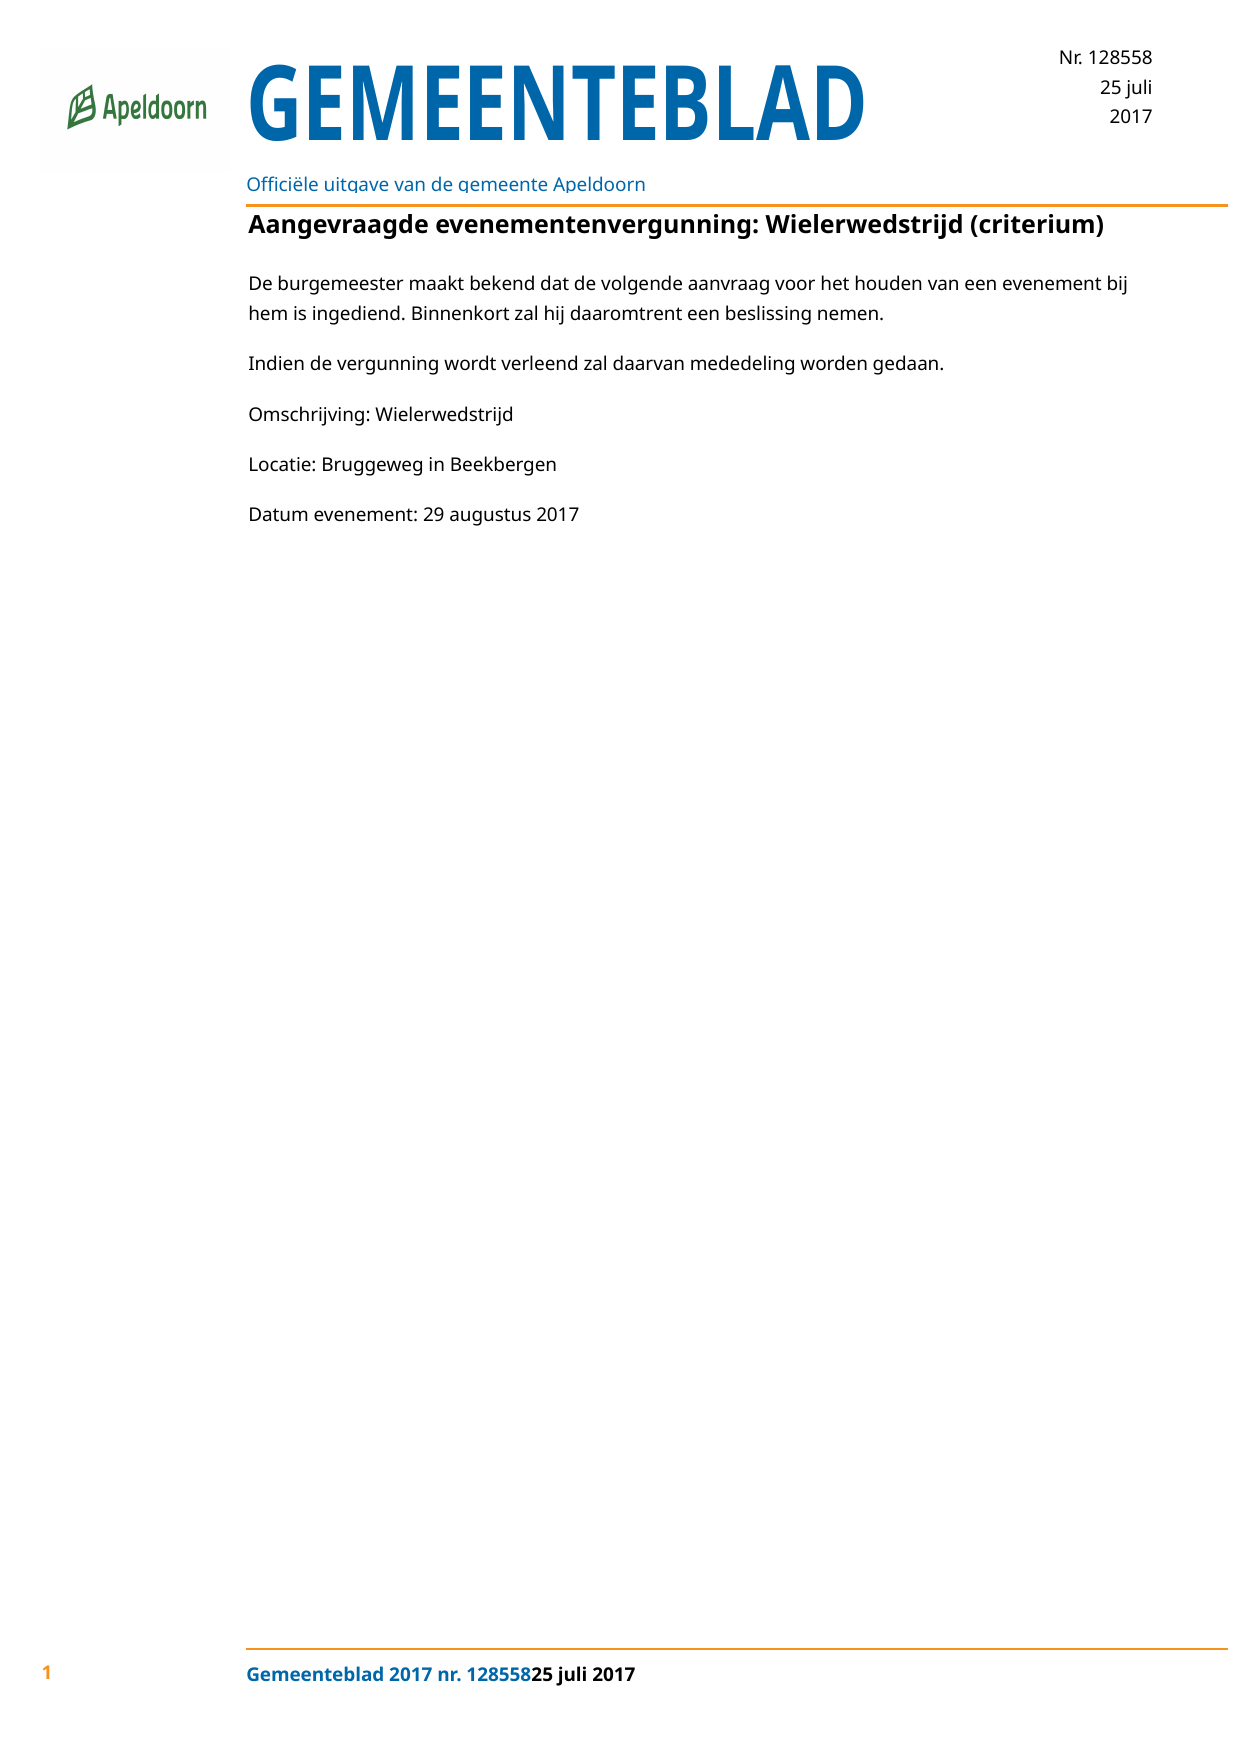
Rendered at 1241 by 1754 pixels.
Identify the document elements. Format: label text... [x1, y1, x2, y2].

text De burgemeester maakt bekend dat de volgende aanvraag voor het houden van een evenement bij hem is ingediend. Binnenkort zal hij daaromtrent een beslissing nemen. [248, 270, 1152, 326]
picture [41, 47, 231, 172]
text Aangevraagde evenementenvergunning: Wielerwedstrijd (criterium) [248, 207, 1152, 241]
text Omschrijving: Wielerwedstrijd [248, 401, 1152, 426]
text Indien de vergunning wordt verleend zal daarvan mededeling worden gedaan. [248, 350, 1152, 376]
text Locatie: Bruggeweg in Beekbergen [248, 451, 1152, 477]
text Datum evenement: 29 augustus 2017 [248, 502, 1152, 527]
